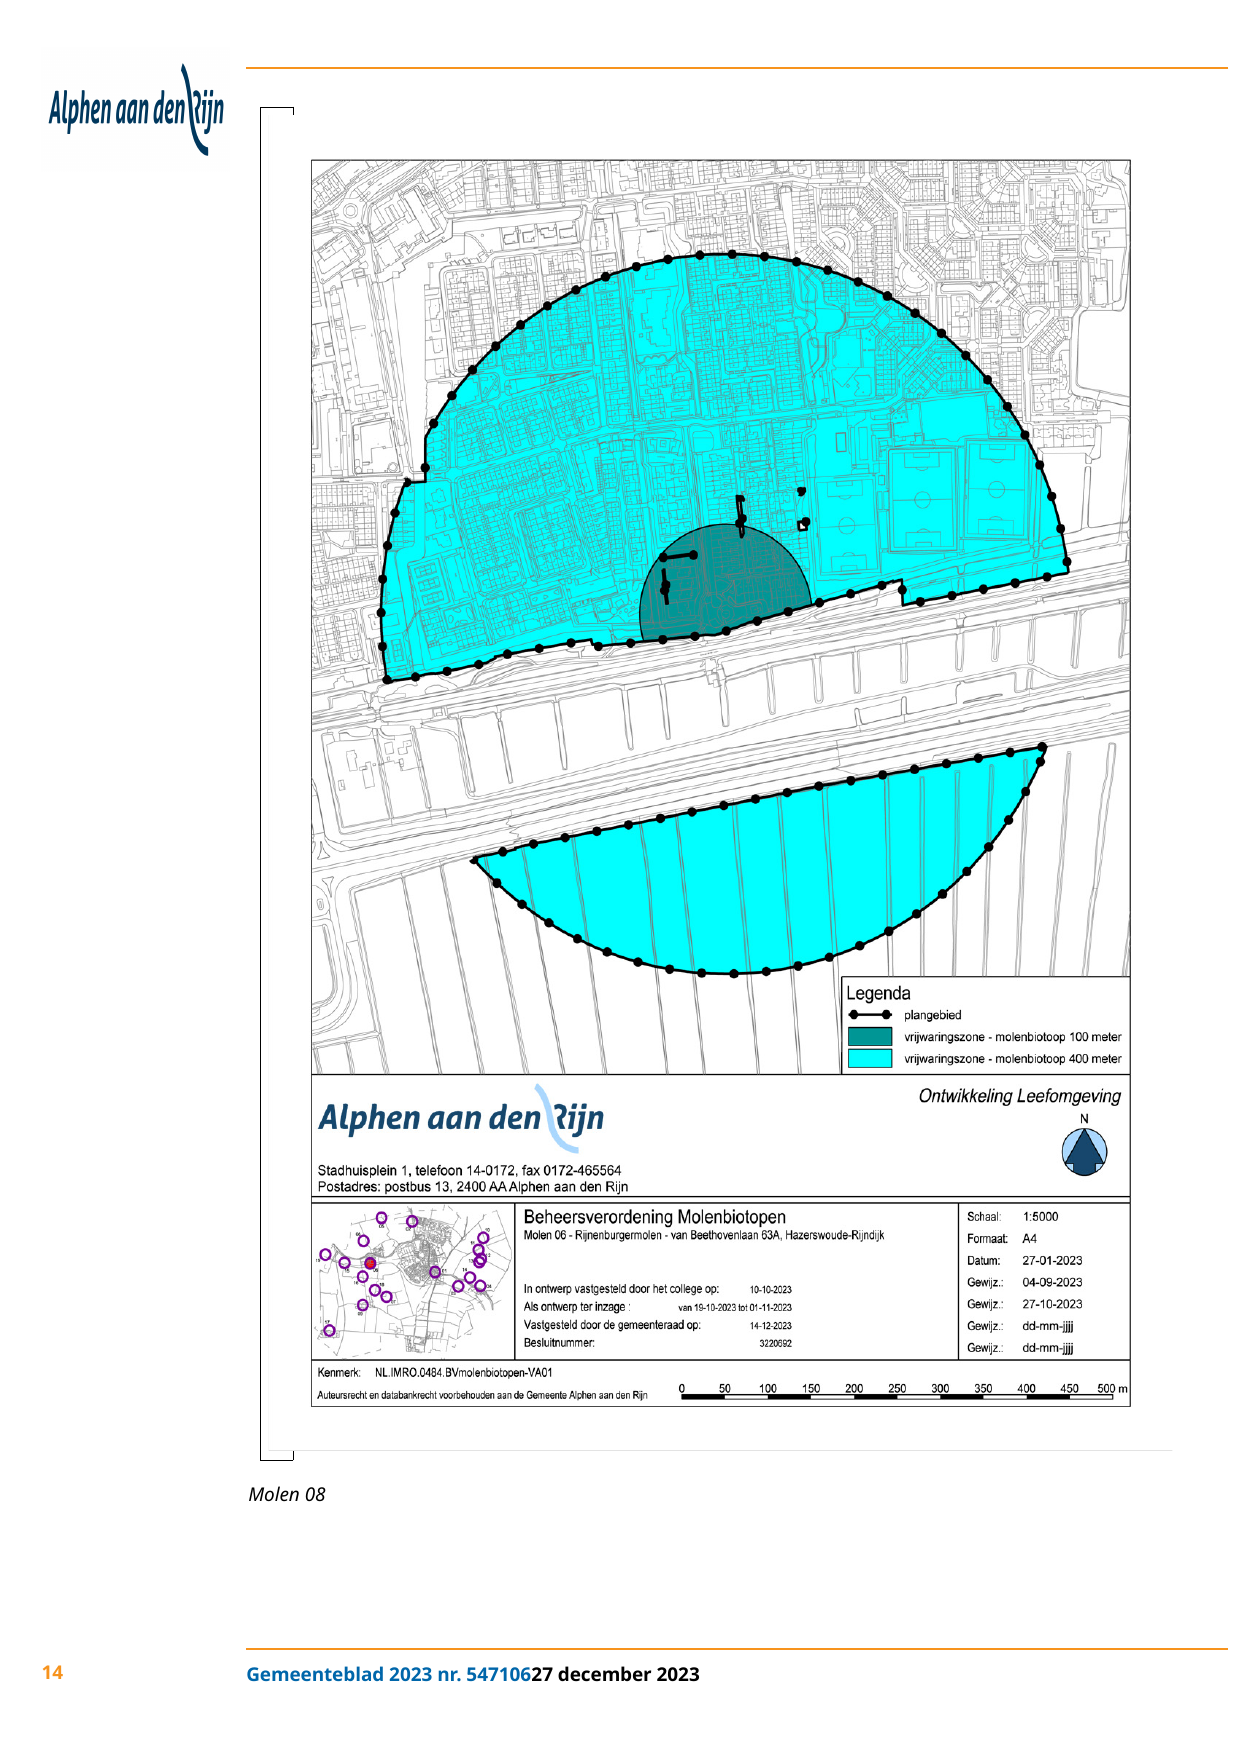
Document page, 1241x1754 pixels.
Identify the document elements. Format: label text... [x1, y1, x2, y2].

picture [268, 115, 1173, 1451]
picture [41, 47, 231, 172]
text Molen 08 [248, 1481, 1152, 1507]
